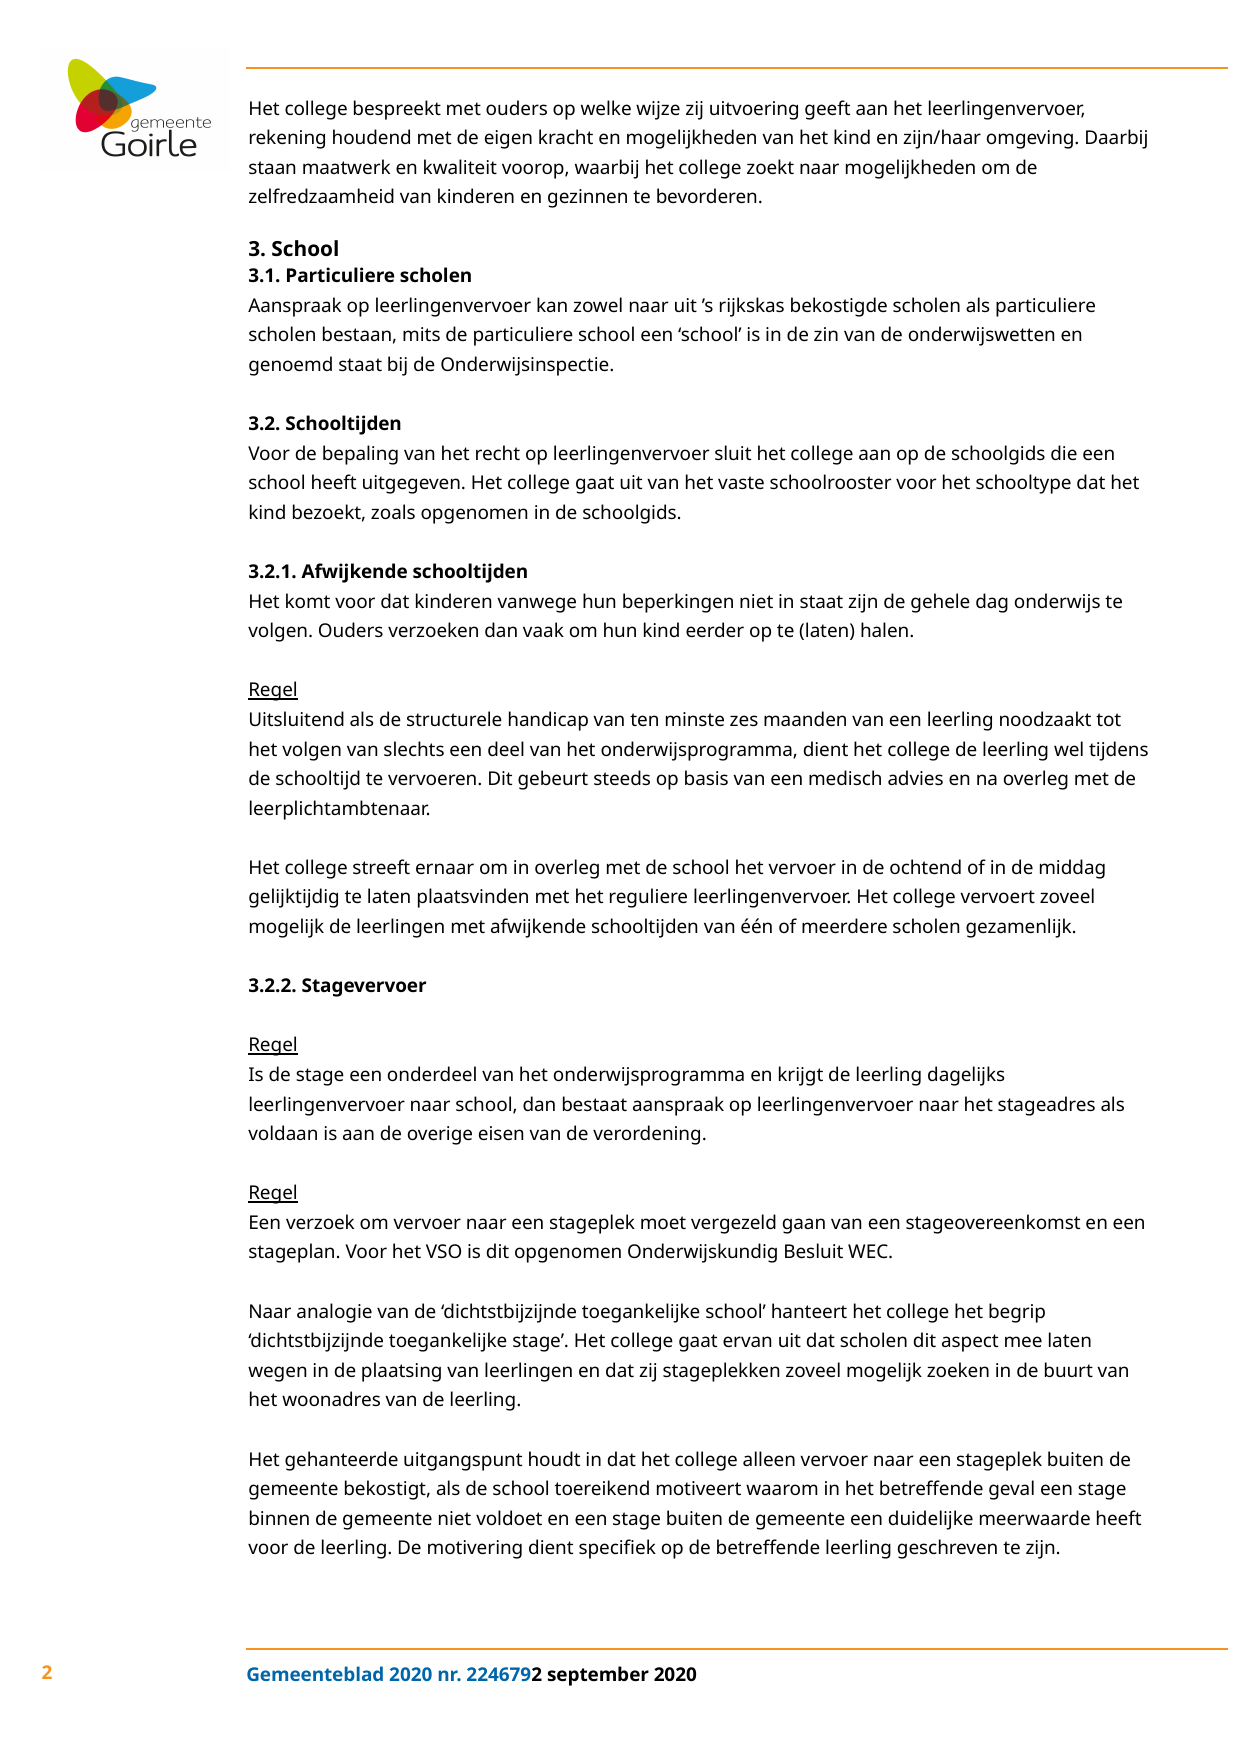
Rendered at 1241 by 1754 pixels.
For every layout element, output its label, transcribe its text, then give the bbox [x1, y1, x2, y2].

text 3.2. Schooltijden [248, 410, 1152, 436]
text Uitsluitend als de structurele handicap van ten minste zes maanden van een leerling noodzaakt tot het volgen van slechts een deel van het onderwijsprogramma, dient het college de leerling wel tijdens de schooltijd te vervoeren. Dit gebeurt steeds op basis van een medisch advies en na overleg met de leerplichtambtenaar. [248, 706, 1152, 821]
text Het college bespreekt met ouders op welke wijze zij uitvoering geeft aan het leerlingenvervoer, rekening houdend met de eigen kracht en mogelijkheden van het kind en zijn/haar omgeving. Daarbij staan maatwerk en kwaliteit voorop, waarbij het college zoekt naar mogelijkheden om de zelfredzaamheid van kinderen en gezinnen te bevorderen. [248, 95, 1152, 209]
text Regel [248, 677, 1152, 702]
picture [41, 47, 231, 172]
text Voor de bepaling van het recht op leerlingenvervoer sluit het college aan op de schoolgids die een school heeft uitgegeven. Het college gaat uit van het vaste schoolrooster voor het schooltype dat het kind bezoekt, zoals opgenomen in de schoolgids. [248, 440, 1152, 525]
text Een verzoek om vervoer naar een stageplek moet vergezeld gaan van een stageovereenkomst en een stageplan. Voor het VSO is dit opgenomen Onderwijskundig Besluit WEC. [248, 1209, 1152, 1264]
text Aanspraak op leerlingenvervoer kan zowel naar uit ’s rijkskas bekostigde scholen als particuliere scholen bestaan, mits de particuliere school een ‘school’ is in de zin van de onderwijswetten en genoemd staat bij de Onderwijsinspectie. [248, 292, 1152, 377]
text Het college streeft ernaar om in overleg met de school het vervoer in de ochtend of in de middag gelijktijdig te laten plaatsvinden met het reguliere leerlingenvervoer. Het college vervoert zoveel mogelijk de leerlingen met afwijkende schooltijden van één of meerdere scholen gezamenlijk. [248, 854, 1152, 939]
text Is de stage een onderdeel van het onderwijsprogramma en krijgt de leerling dagelijks leerlingenvervoer naar school, dan bestaat aanspraak op leerlingenvervoer naar het stageadres als voldaan is aan de overige eisen van de verordening. [248, 1061, 1152, 1146]
text Naar analogie van de ‘dichtstbijzijnde toegankelijke school’ hanteert het college het begrip ‘dichtstbijzijnde toegankelijke stage’. Het college gaat ervan uit dat scholen dit aspect mee laten wegen in de plaatsing van leerlingen en dat zij stageplekken zoveel mogelijk zoeken in de buurt van het woonadres van de leerling. [248, 1298, 1152, 1412]
text Regel [248, 1179, 1152, 1205]
text 3. School [248, 234, 1152, 262]
text 3.2.1. Afwijkende schooltijden [248, 558, 1152, 584]
text Het gehanteerde uitgangspunt houdt in dat het college alleen vervoer naar een stageplek buiten de gemeente bekostigt, als de school toereikend motiveert waarom in het betreffende geval een stage binnen de gemeente niet voldoet en een stage buiten de gemeente een duidelijke meerwaarde heeft voor de leerling. De motivering dient specifiek op de betreffende leerling geschreven te zijn. [248, 1446, 1152, 1560]
text 3.2.2. Stagevervoer [248, 972, 1152, 998]
text Het komt voor dat kinderen vanwege hun beperkingen niet in staat zijn de gehele dag onderwijs te volgen. Ouders verzoeken dan vaak om hun kind eerder op te (laten) halen. [248, 588, 1152, 643]
text Regel [248, 1032, 1152, 1057]
text 3.1. Particuliere scholen [248, 262, 1152, 288]
